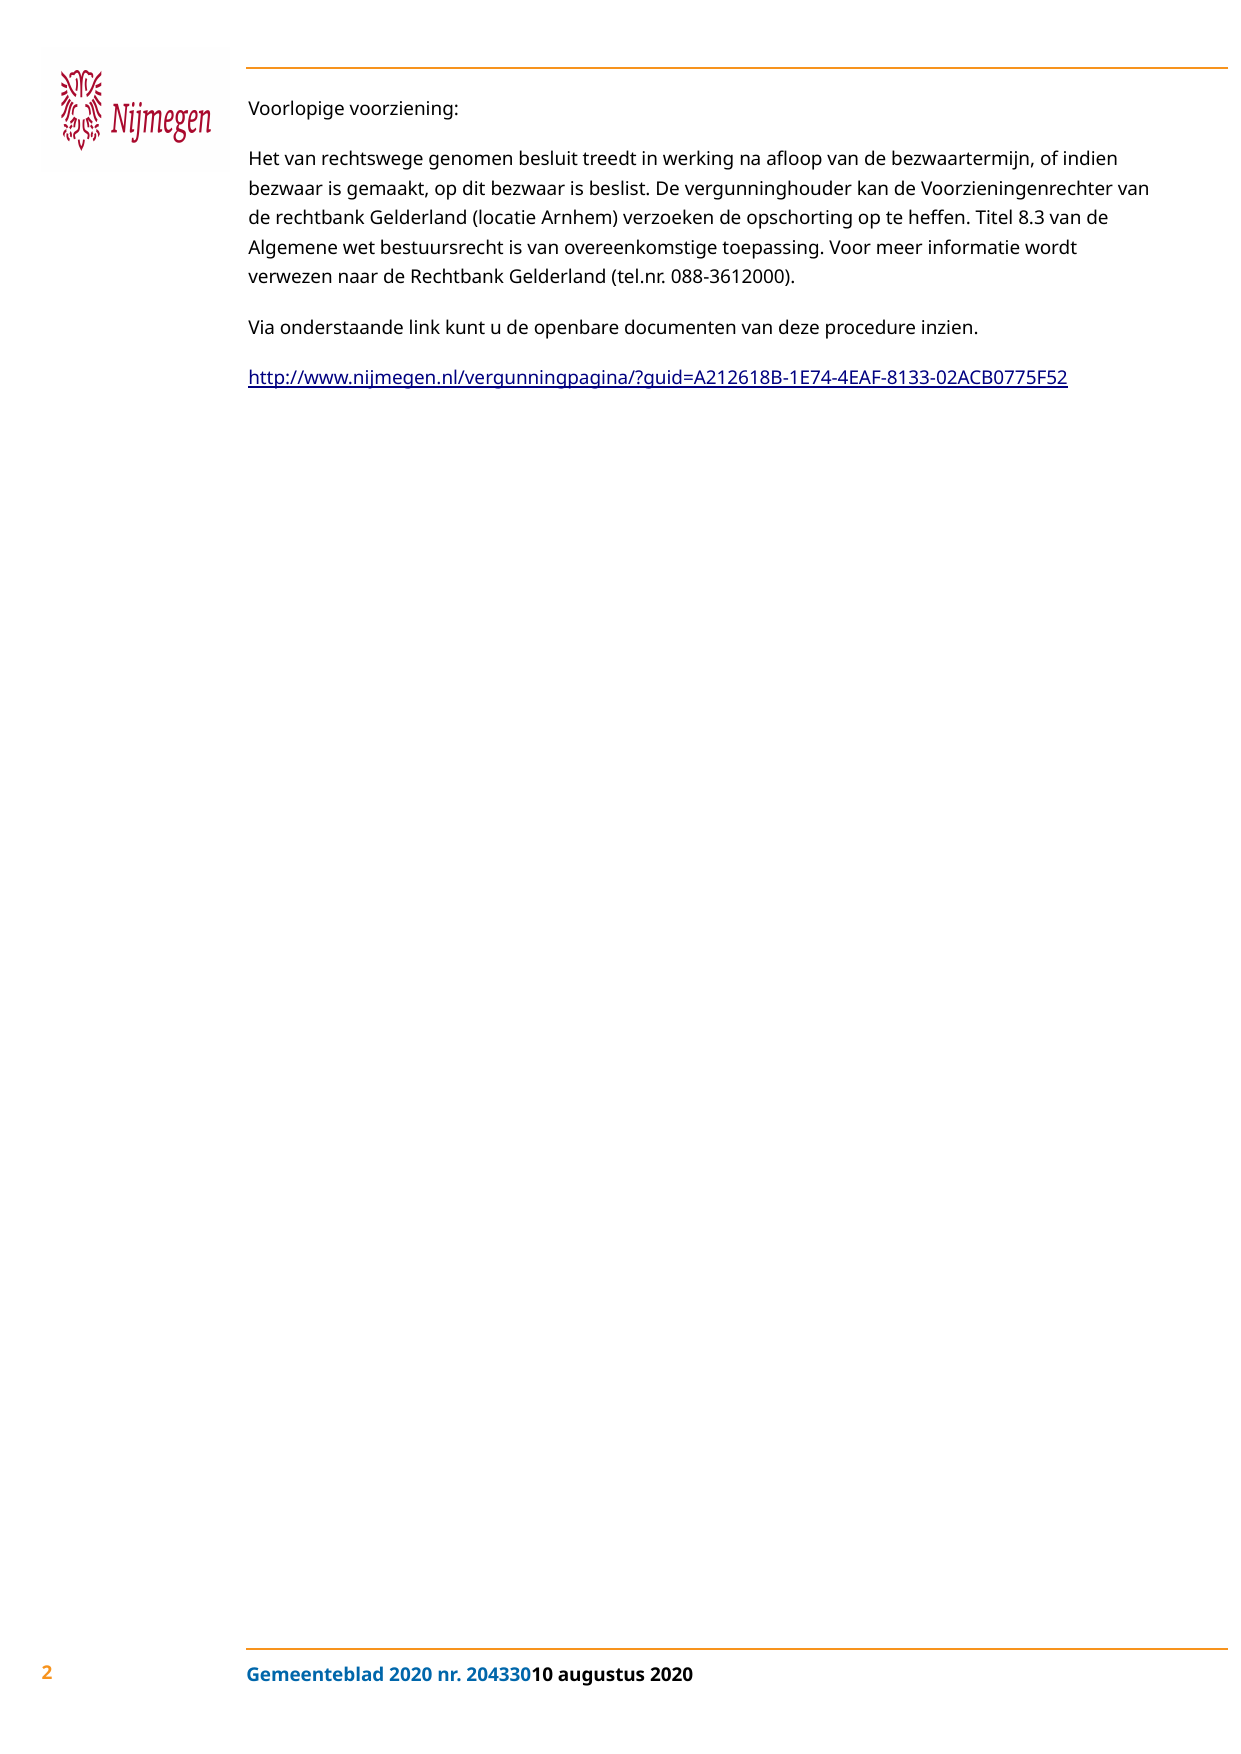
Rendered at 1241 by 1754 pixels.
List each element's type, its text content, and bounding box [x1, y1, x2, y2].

text http://www.nijmegen.nl/vergunningpagina/?guid=A212618B-1E74-4EAF-8133-02ACB0775F52 [248, 364, 1152, 390]
text Het van rechtswege genomen besluit treedt in werking na afloop van de bezwaartermijn, of indien bezwaar is gemaakt, op dit bezwaar is beslist. De vergunninghouder kan de Voorzieningenrechter van de rechtbank Gelderland (locatie Arnhem) verzoeken de opschorting op te heffen. Titel 8.3 van de Algemene wet bestuursrecht is van overeenkomstige toepassing. Voor meer informatie wordt verwezen naar de Rechtbank Gelderland (tel.nr. 088-3612000). [248, 145, 1152, 289]
picture [41, 47, 231, 172]
text Via onderstaande link kunt u de openbare documenten van deze procedure inzien. [248, 314, 1152, 340]
text Voorlopige voorziening: [248, 95, 1152, 121]
